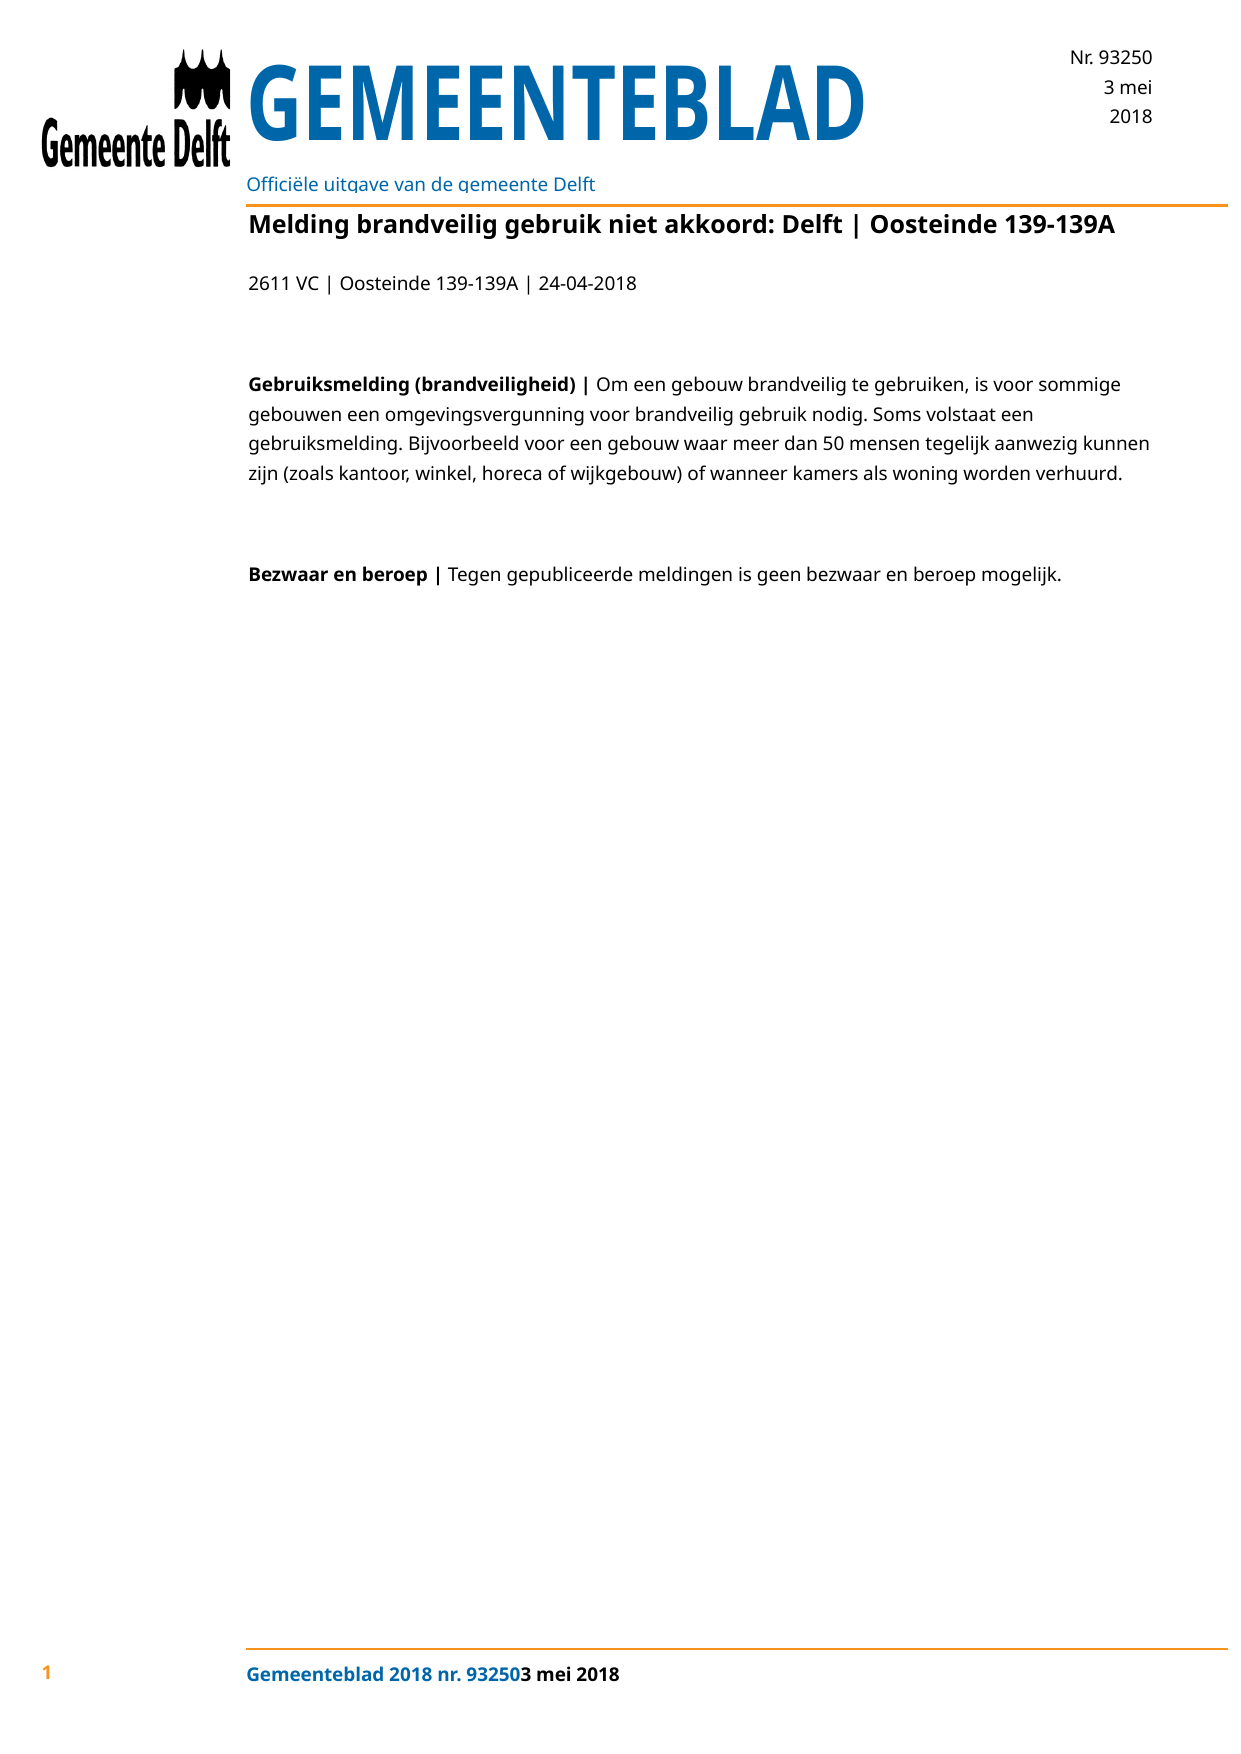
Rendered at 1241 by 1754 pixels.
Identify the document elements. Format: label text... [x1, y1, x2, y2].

text 2611 VC | Oosteinde 139-139A | 24-04-2018 [248, 270, 1152, 296]
text Bezwaar en beroep | Tegen gepubliceerde meldingen is geen bezwaar en beroep mogelijk. [248, 561, 1152, 586]
text Gebruiksmelding (brandveiligheid) | Om een gebouw brandveilig te gebruiken, is voor sommige gebouwen een omgevingsvergunning voor brandveilig gebruik nodig. Soms volstaat een gebruiksmelding. Bijvoorbeeld voor een gebouw waar meer dan 50 mensen tegelijk aanwezig kunnen zijn (zoals kantoor, winkel, horeca of wijkgebouw) of wanneer kamers als woning worden verhuurd. [248, 371, 1152, 486]
text Melding brandveilig gebruik niet akkoord: Delft | Oosteinde 139-139A [248, 207, 1152, 241]
picture [41, 47, 231, 172]
